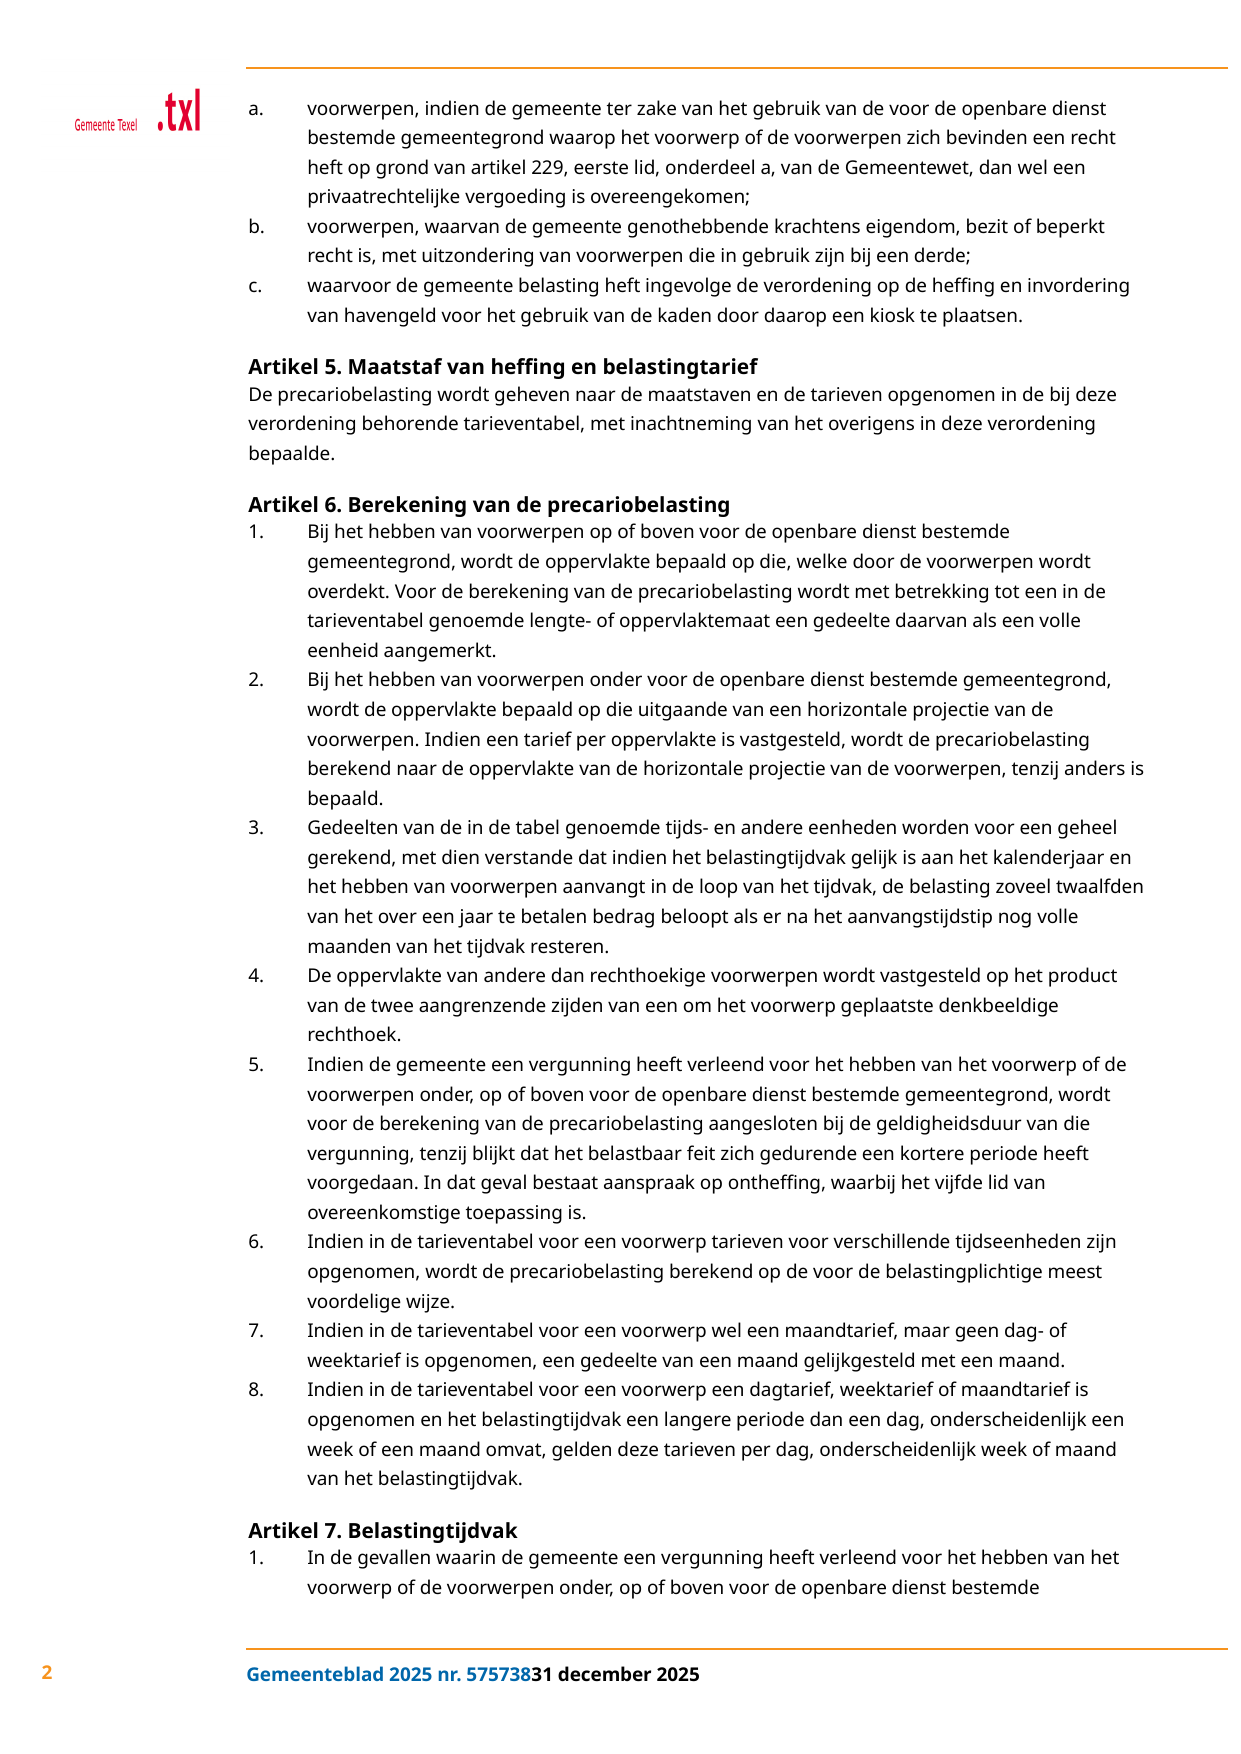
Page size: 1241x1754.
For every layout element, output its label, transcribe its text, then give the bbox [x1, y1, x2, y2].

picture [41, 47, 231, 172]
list voorwerpen, indien de gemeente ter zake van het gebruik van de voor de openbare dienst bestemde gemeentegrond waarop het voorwerp of de voorwerpen zich bevinden een recht heft op grond van artikel 229, eerste lid, onderdeel a, van de Gemeentewet, dan wel een privaatrechtelijke vergoeding is overeengekomen; [248, 95, 1152, 209]
text De precariobelasting wordt geheven naar de maatstaven en de tarieven opgenomen in de bij deze verordening behorende tarieventabel, met inachtneming van het overigens in deze verordening bepaalde. [248, 381, 1152, 466]
list Bij het hebben van voorwerpen op of boven voor de openbare dienst bestemde gemeentegrond, wordt de oppervlakte bepaald op die, welke door de voorwerpen wordt overdekt. Voor de berekening van de precariobelasting wordt met betrekking tot een in de tarieventabel genoemde lengte- of oppervlaktemaat een gedeelte daarvan als een volle eenheid aangemerkt. [248, 519, 1152, 663]
list Gedeelten van de in de tabel genoemde tijds- en andere eenheden worden voor een geheel gerekend, met dien verstande dat indien het belastingtijdvak gelijk is aan het kalenderjaar en het hebben van voorwerpen aanvangt in de loop van het tijdvak, de belasting zoveel twaalfden van het over een jaar te betalen bedrag beloopt als er na het aanvangstijdstip nog volle maanden van het tijdvak resteren. [248, 814, 1152, 959]
list voorwerpen, waarvan de gemeente genothebbende krachtens eigendom, bezit of beperkt recht is, met uitzondering van voorwerpen die in gebruik zijn bij een derde; [248, 213, 1152, 268]
list Indien in de tarieventabel voor een voorwerp een dagtarief, weektarief of maandtarief is opgenomen en het belastingtijdvak een langere periode dan een dag, onderscheidenlijk een week of een maand omvat, gelden deze tarieven per dag, onderscheidenlijk week of maand van het belastingtijdvak. [248, 1377, 1152, 1491]
list Bij het hebben van voorwerpen onder voor de openbare dienst bestemde gemeentegrond, wordt de oppervlakte bepaald op die uitgaande van een horizontale projectie van de voorwerpen. Indien een tarief per oppervlakte is vastgesteld, wordt de precariobelasting berekend naar de oppervlakte van de horizontale projectie van de voorwerpen, tenzij anders is bepaald. [248, 667, 1152, 811]
list Indien in de tarieventabel voor een voorwerp wel een maandtarief, maar geen dag- of weektarief is opgenomen, een gedeelte van een maand gelijkgesteld met een maand. [248, 1317, 1152, 1373]
list De oppervlakte van andere dan rechthoekige voorwerpen wordt vastgesteld op het product van de twee aangrenzende zijden van een om het voorwerp geplaatste denkbeeldige rechthoek. [248, 962, 1152, 1047]
list Indien in de tarieventabel voor een voorwerp tarieven voor verschillende tijdseenheden zijn opgenomen, wordt de precariobelasting berekend op de voor de belastingplichtige meest voordelige wijze. [248, 1229, 1152, 1314]
list waarvoor de gemeente belasting heft ingevolge de verordening op de heffing en invordering van havengeld voor het gebruik van de kaden door daarop een kiosk te plaatsen. [248, 272, 1152, 328]
text Artikel 7. Belastingtijdvak [248, 1516, 1152, 1544]
text Artikel 6. Berekening van de precariobelasting [248, 490, 1152, 519]
list Indien de gemeente een vergunning heeft verleend voor het hebben van het voorwerp of de voorwerpen onder, op of boven voor de openbare dienst bestemde gemeentegrond, wordt voor de berekening van de precariobelasting aangesloten bij de geldigheidsduur van die vergunning, tenzij blijkt dat het belastbaar feit zich gedurende een kortere periode heeft voorgedaan. In dat geval bestaat aanspraak op ontheffing, waarbij het vijfde lid van overeenkomstige toepassing is. [248, 1051, 1152, 1225]
list In de gevallen waarin de gemeente een vergunning heeft verleend voor het hebben van het voorwerp of de voorwerpen onder, op of boven voor de openbare dienst bestemde [248, 1544, 1152, 1599]
text Artikel 5. Maatstaf van heffing en belastingtarief [248, 352, 1152, 381]
